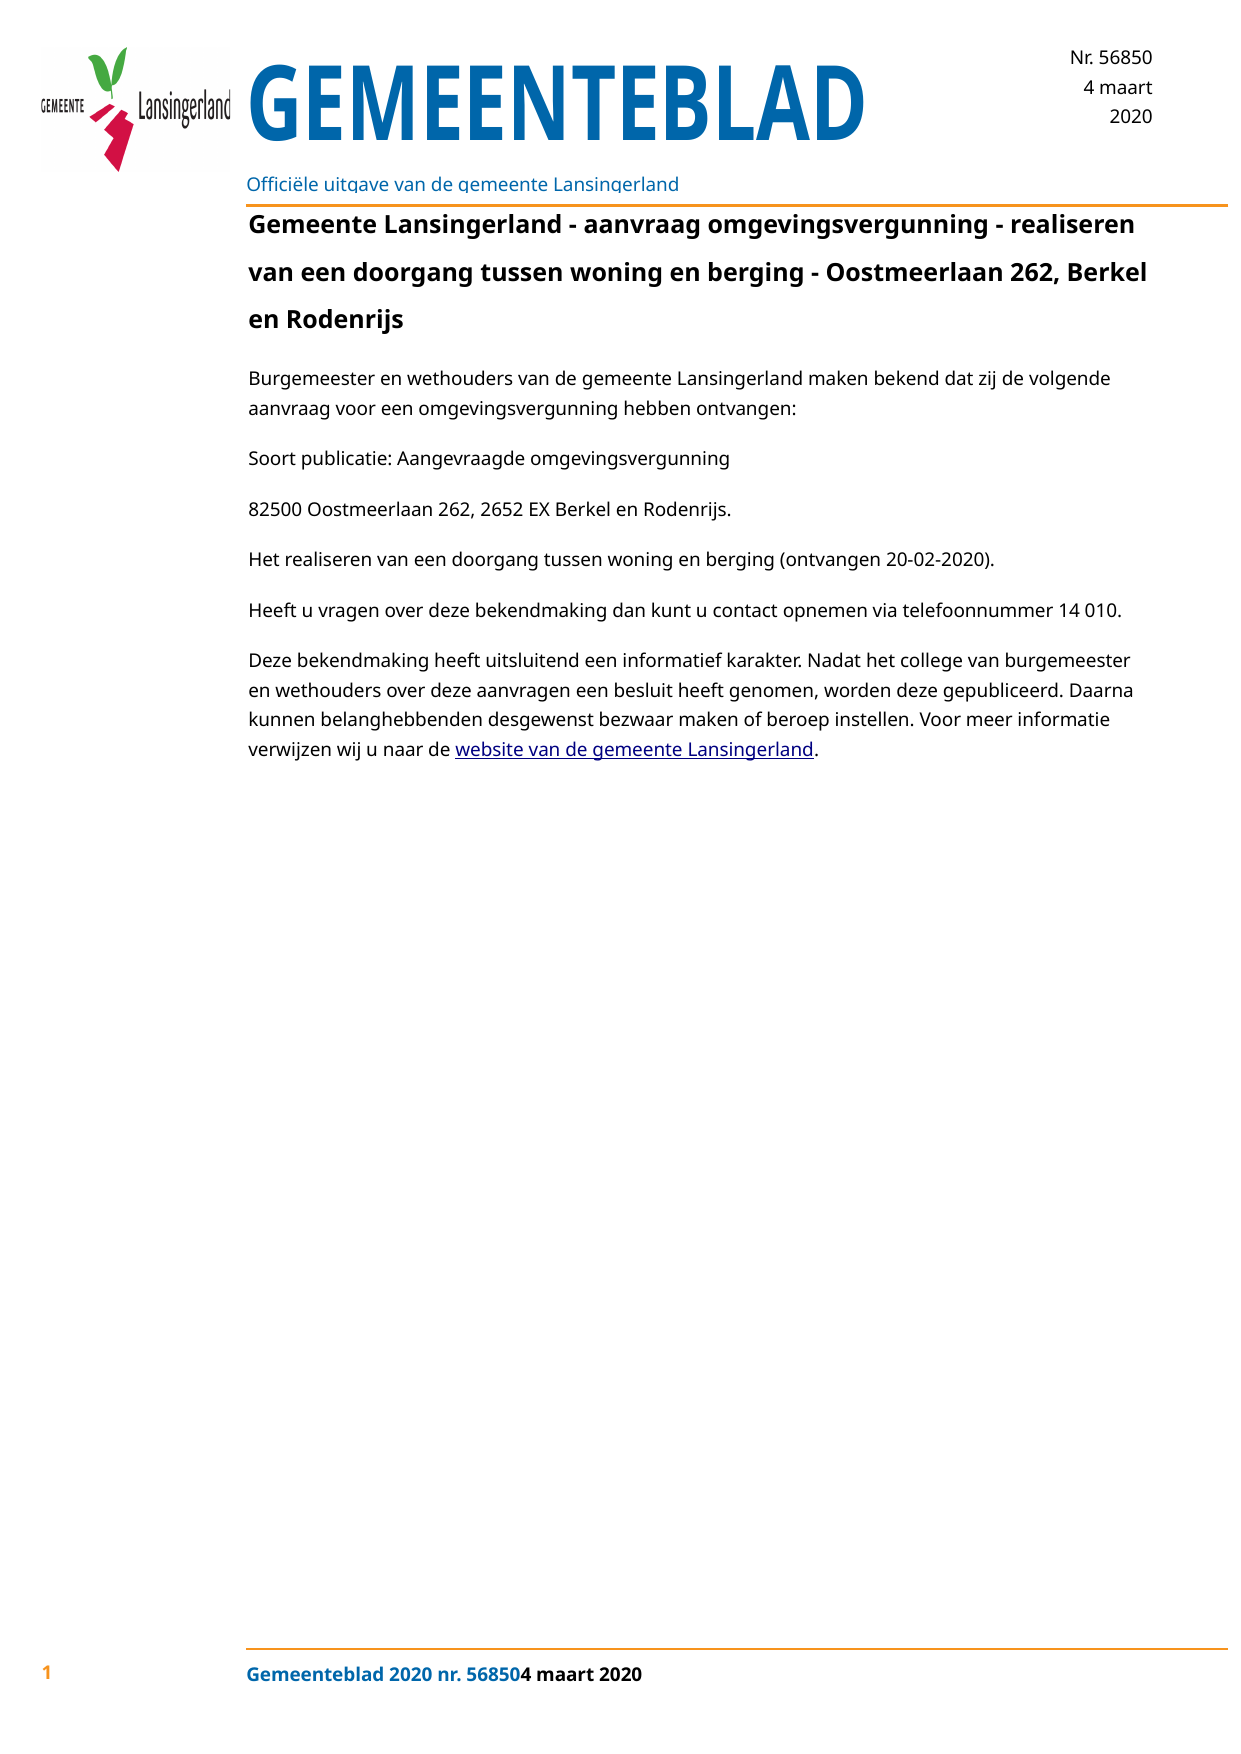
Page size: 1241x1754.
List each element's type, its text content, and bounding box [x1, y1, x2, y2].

text Het realiseren van een doorgang tussen woning en berging (ontvangen 20-02-2020). [248, 546, 1152, 572]
text Burgemeester en wethouders van de gemeente Lansingerland maken bekend dat zij de volgende aanvraag voor een omgevingsvergunning hebben ontvangen: [248, 366, 1152, 421]
text Soort publicatie: Aangevraagde omgevingsvergunning [248, 446, 1152, 471]
text Heeft u vragen over deze bekendmaking dan kunt u contact opnemen via telefoonnummer 14 010. [248, 597, 1152, 622]
picture [41, 47, 231, 172]
text 82500 Oostmeerlaan 262, 2652 EX Berkel en Rodenrijs. [248, 496, 1152, 522]
text Gemeente Lansingerland - aanvraag omgevingsvergunning - realiseren van een doorgang tussen woning en berging - Oostmeerlaan 262, Berkel en Rodenrijs [248, 207, 1152, 336]
text Deze bekendmaking heeft uitsluitend een informatief karakter. Nadat het college van burgemeester en wethouders over deze aanvragen een besluit heeft genomen, worden deze gepubliceerd. Daarna kunnen belanghebbenden desgewenst bezwaar maken of beroep instellen. Voor meer informatie verwijzen wij u naar de website van de gemeente Lansingerland. [248, 647, 1152, 762]
